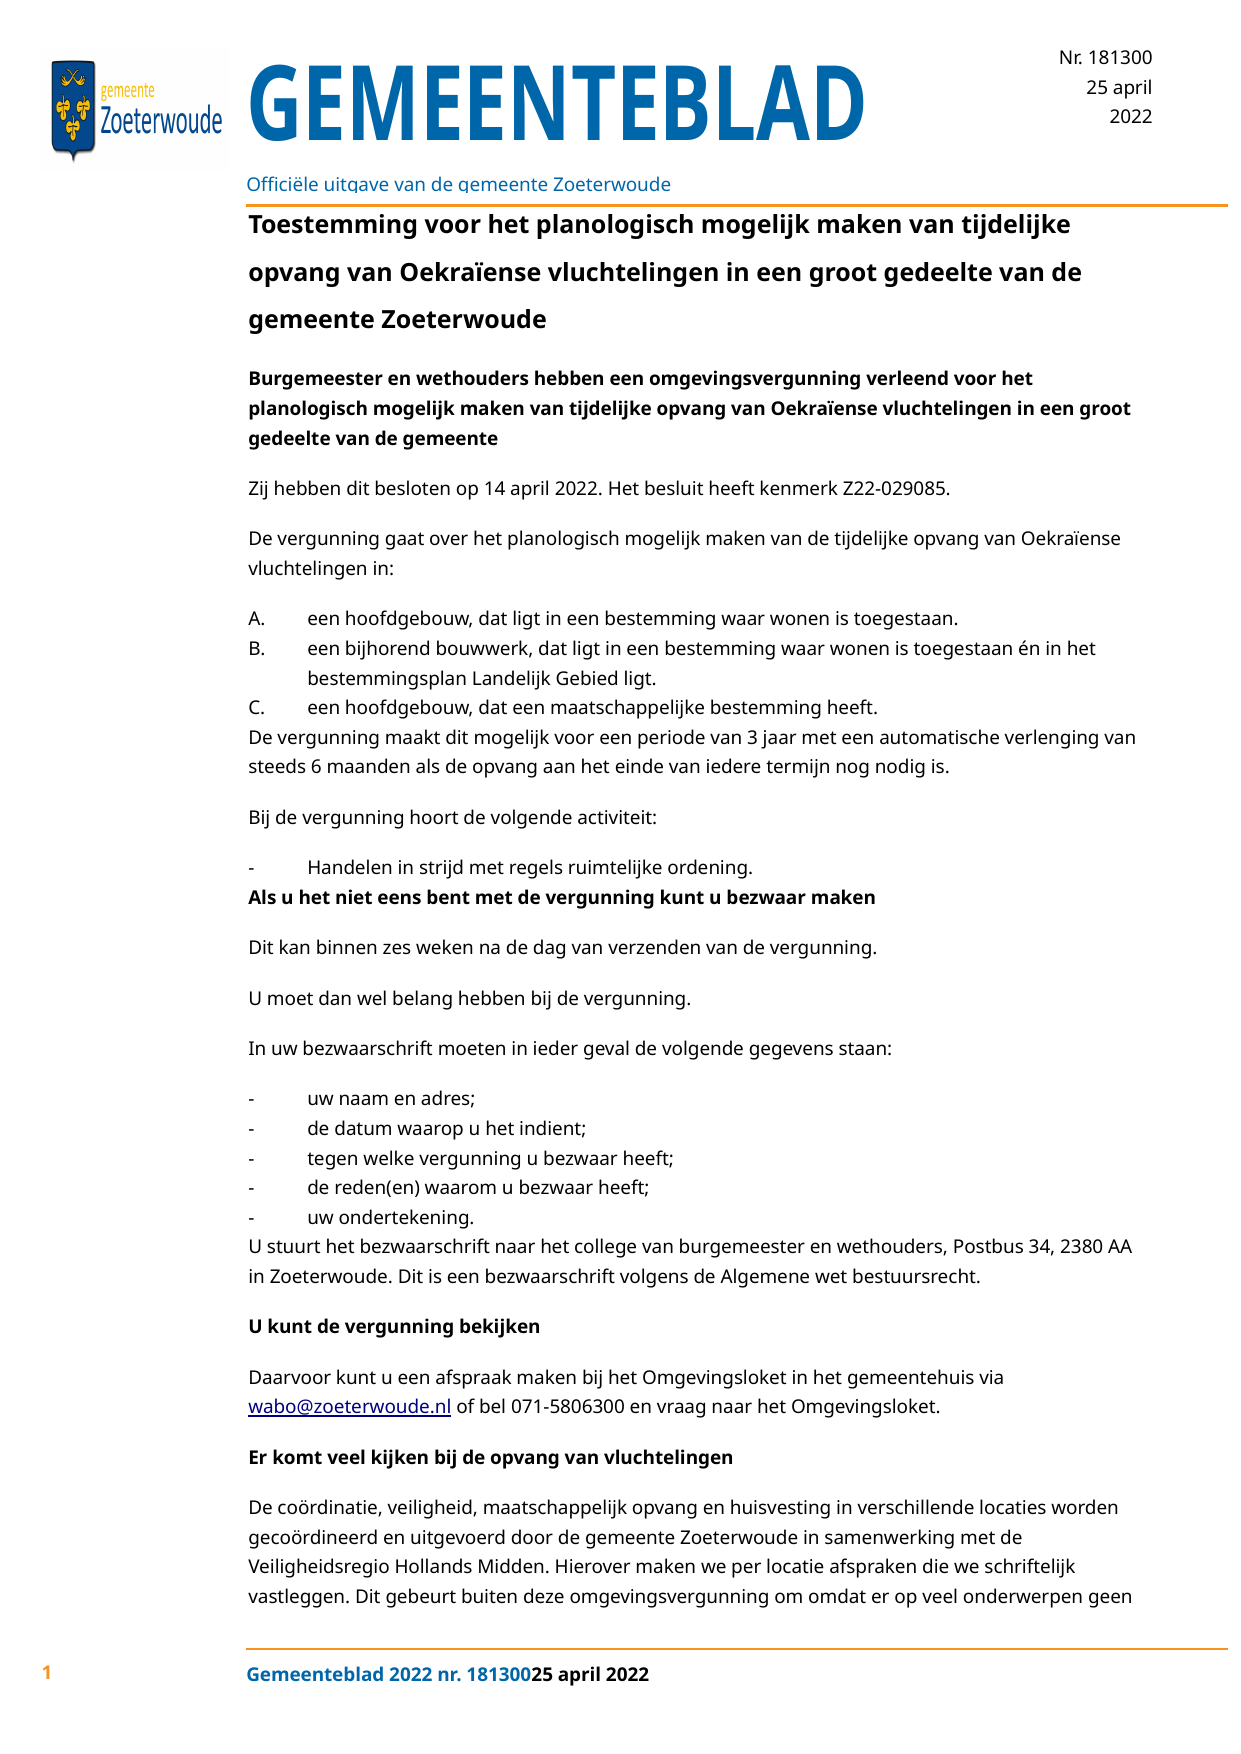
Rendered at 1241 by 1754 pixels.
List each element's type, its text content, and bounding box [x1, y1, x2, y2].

text De vergunning maakt dit mogelijk voor een periode van 3 jaar met een automatische verlenging van steeds 6 maanden als de opvang aan het einde van iedere termijn nog nodig is. [248, 724, 1152, 779]
text U kunt de vergunning bekijken [248, 1313, 1152, 1339]
list een hoofdgebouw, dat ligt in een bestemming waar wonen is toegestaan. [248, 606, 1152, 631]
list Handelen in strijd met regels ruimtelijke ordening. [248, 854, 1152, 880]
text Daarvoor kunt u een afspraak maken bij het Omgevingsloket in het gemeentehuis via wabo@zoeterwoude.nl of bel 071-5806300 en vraag naar het Omgevingsloket. [248, 1364, 1152, 1419]
text De vergunning gaat over het planologisch mogelijk maken van de tijdelijke opvang van Oekraïense vluchtelingen in: [248, 526, 1152, 581]
text U moet dan wel belang hebben bij de vergunning. [248, 985, 1152, 1010]
list een hoofdgebouw, dat een maatschappelijke bestemming heeft. [248, 694, 1152, 720]
picture [41, 47, 231, 172]
list uw naam en adres; [248, 1086, 1152, 1111]
list de datum waarop u het indient; [248, 1115, 1152, 1141]
text Zij hebben dit besloten op 14 april 2022. Het besluit heeft kenmerk Z22-029085. [248, 475, 1152, 501]
text Er komt veel kijken bij de opvang van vluchtelingen [248, 1444, 1152, 1469]
text De coördinatie, veiligheid, maatschappelijk opvang en huisvesting in verschillende locaties worden gecoördineerd en uitgevoerd door de gemeente Zoeterwoude in samenwerking met de Veiligheidsregio Hollands Midden. Hierover maken we per locatie afspraken die we schriftelijk vastleggen. Dit gebeurt buiten deze omgevingsvergunning om omdat er op veel onderwerpen geen [248, 1494, 1152, 1609]
text Burgemeester en wethouders hebben een omgevingsvergunning verleend voor het planologisch mogelijk maken van tijdelijke opvang van Oekraïense vluchtelingen in een groot gedeelte van de gemeente [248, 366, 1152, 450]
text Bij de vergunning hoort de volgende activiteit: [248, 804, 1152, 829]
text Als u het niet eens bent met de vergunning kunt u bezwaar maken [248, 884, 1152, 909]
list de reden(en) waarom u bezwaar heeft; [248, 1174, 1152, 1200]
list tegen welke vergunning u bezwaar heeft; [248, 1145, 1152, 1170]
text U stuurt het bezwaarschrift naar het college van burgemeester en wethouders, Postbus 34, 2380 AA in Zoeterwoude. Dit is een bezwaarschrift volgens de Algemene wet bestuursrecht. [248, 1233, 1152, 1289]
list een bijhorend bouwwerk, dat ligt in een bestemming waar wonen is toegestaan én in het bestemmingsplan Landelijk Gebied ligt. [248, 635, 1152, 690]
text Dit kan binnen zes weken na de dag van verzenden van de vergunning. [248, 934, 1152, 960]
text Toestemming voor het planologisch mogelijk maken van tijdelijke opvang van Oekraïense vluchtelingen in een groot gedeelte van de gemeente Zoeterwoude [248, 207, 1152, 336]
list uw ondertekening. [248, 1204, 1152, 1229]
text In uw bezwaarschrift moeten in ieder geval de volgende gegevens staan: [248, 1035, 1152, 1061]
